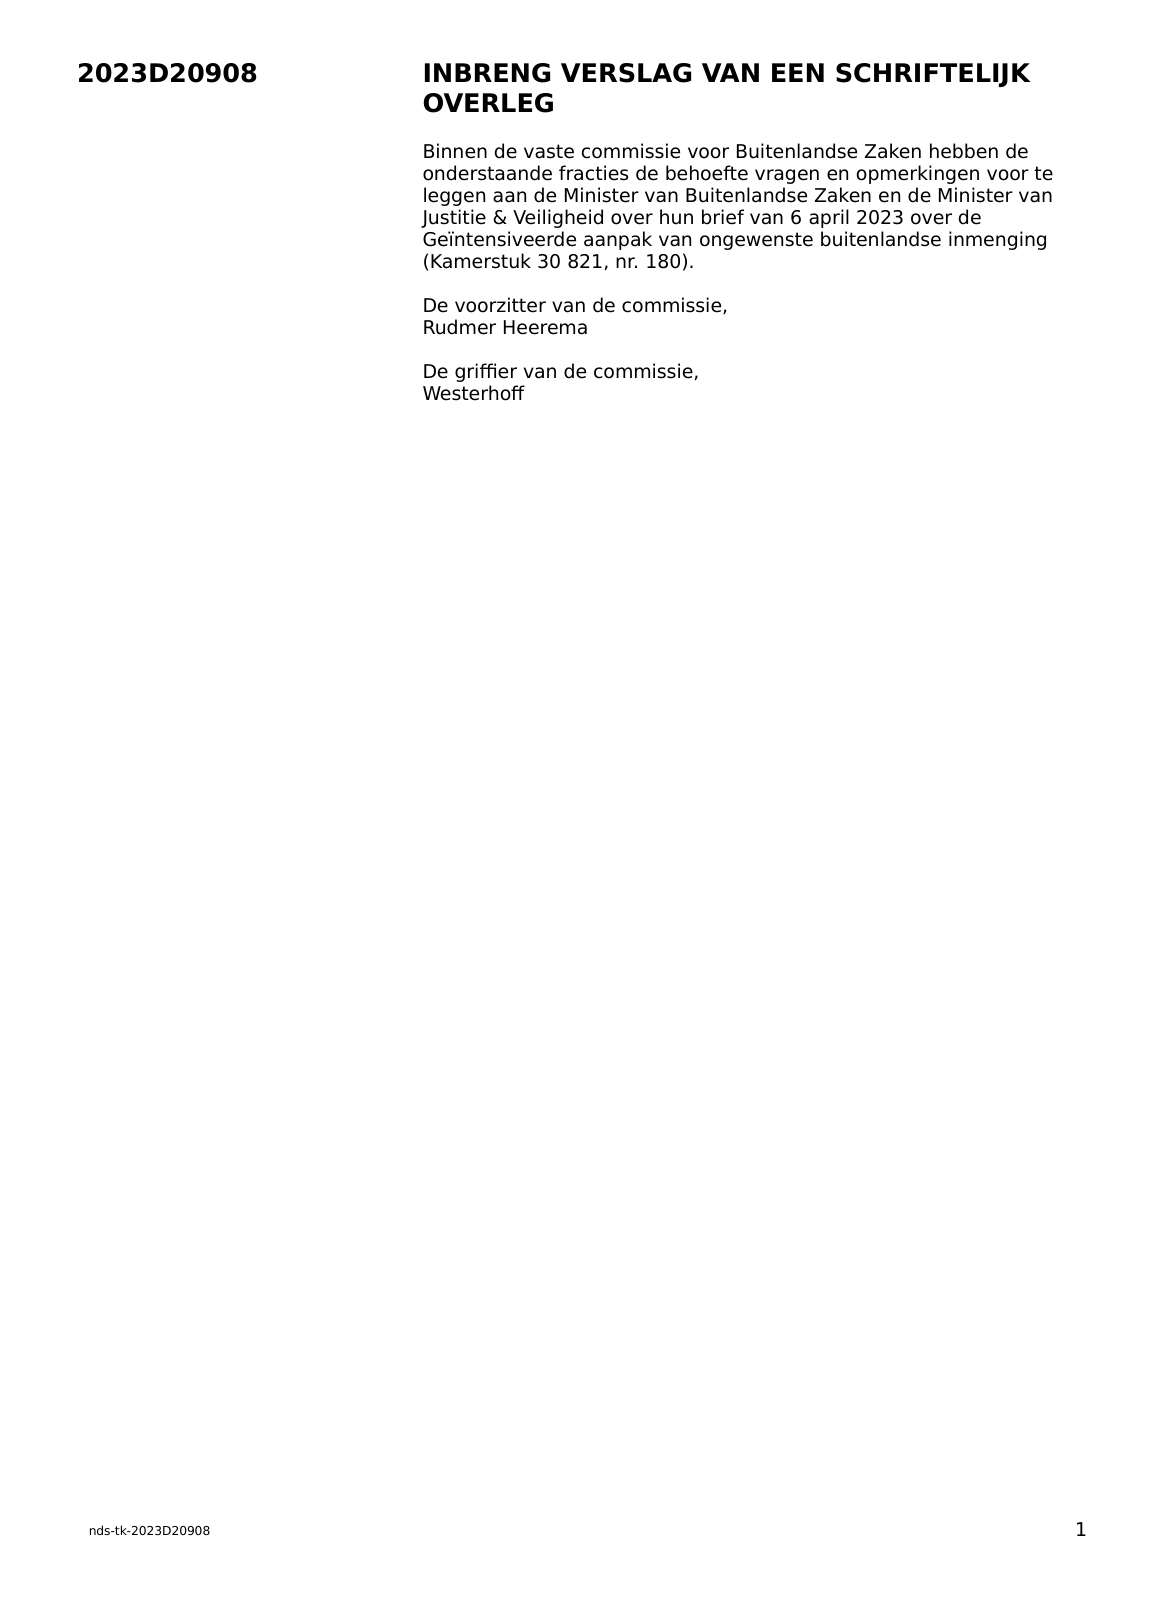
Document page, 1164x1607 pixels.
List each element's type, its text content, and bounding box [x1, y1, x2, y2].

text Binnen de vaste commissie voor Buitenlandse Zaken hebben de onderstaande fracties de behoefte vragen en opmerkingen voor te leggen aan de Minister van Buitenlandse Zaken en de Minister van Justitie & Veiligheid over hun brief van 6 april 2023 over de Geïntensiveerde aanpak van ongewenste buitenlandse inmenging (Kamerstuk 30 821, nr. 180). [422, 141, 1087, 272]
text Rudmer Heerema [422, 317, 1087, 339]
text 2023D20908 INBRENG VERSLAG VAN EEN SCHRIFTELIJK OVERLEG [77, 59, 1087, 118]
text De voorzitter van de commissie, [422, 295, 1087, 317]
text De griffier van de commissie, [422, 361, 1087, 383]
text nds-tk-2023D20908 [88, 1524, 323, 1538]
text Westerhoff [422, 383, 1087, 405]
